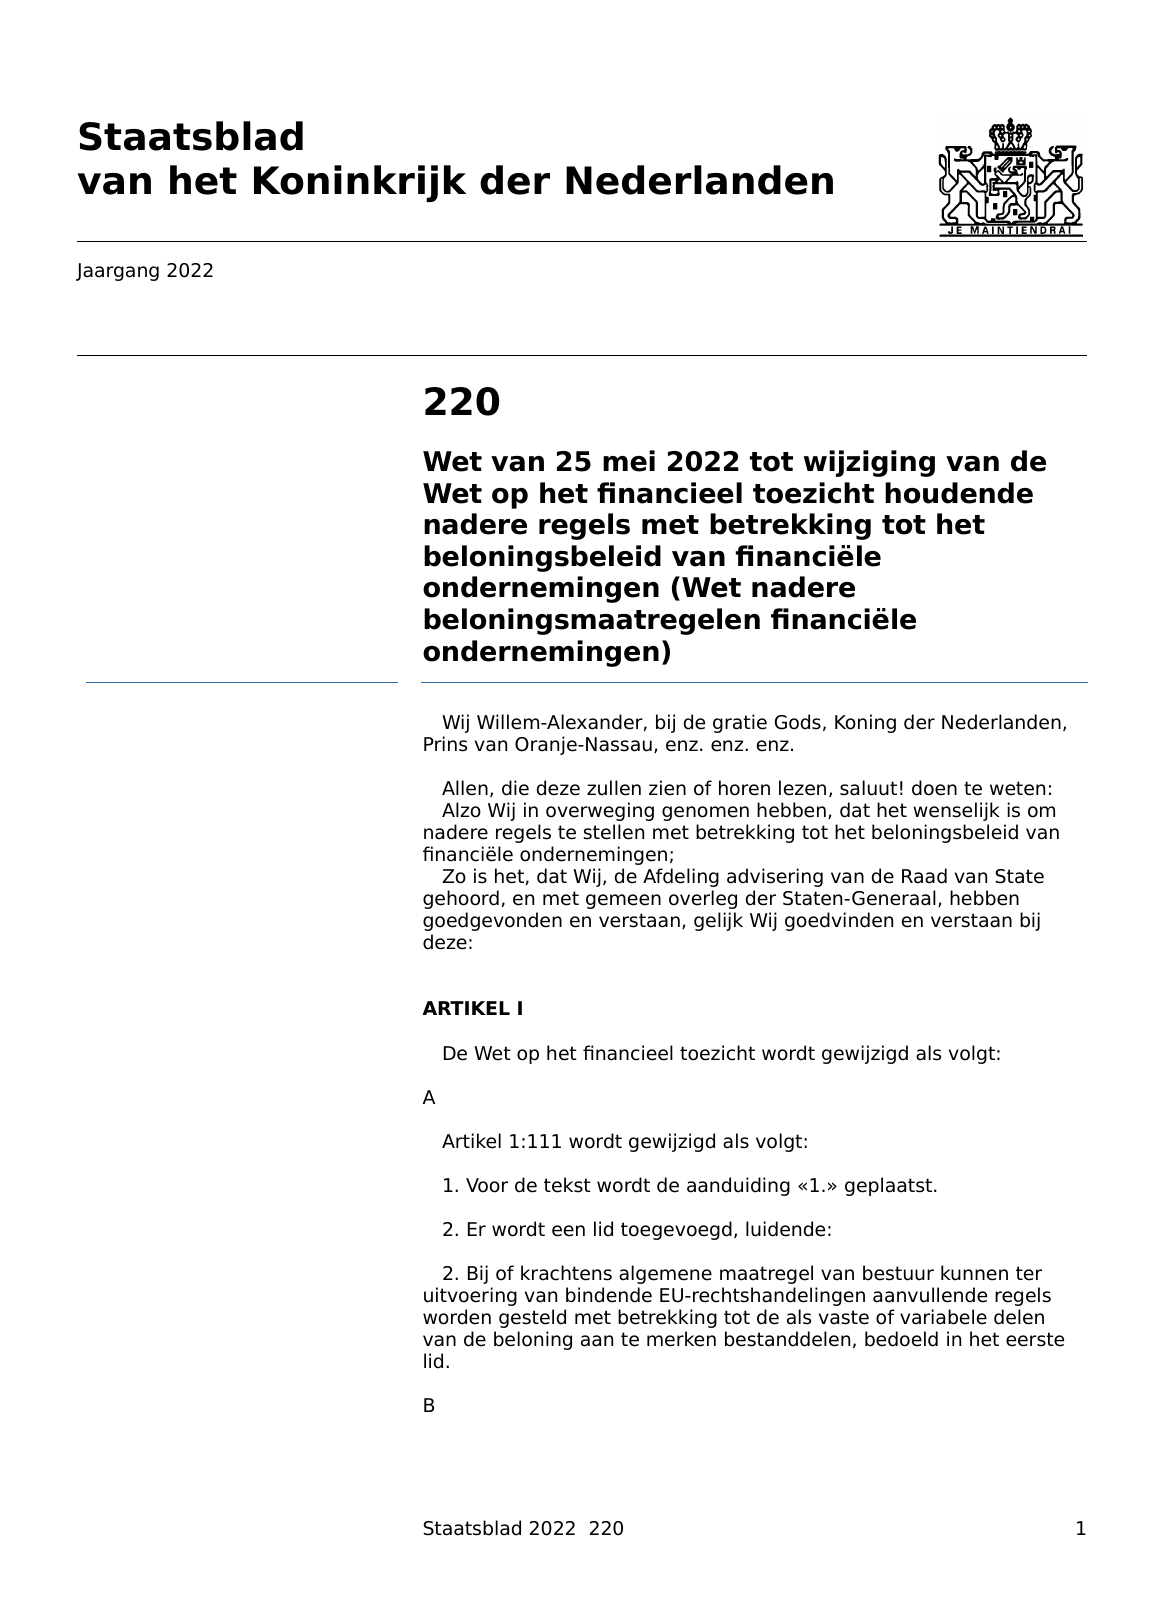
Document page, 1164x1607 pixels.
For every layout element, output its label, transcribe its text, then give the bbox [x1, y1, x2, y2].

text Alzo Wij in overweging genomen hebben, dat het wenselijk is om nadere regels te stellen met betrekking tot het beloningsbeleid van financiële ondernemingen; [422, 800, 1087, 866]
table_cell Jaargang 2022 [77, 242, 1087, 355]
text A [422, 1087, 1087, 1108]
text 1. Voor de tekst wordt de aanduiding «1.» geplaatst. [422, 1175, 1087, 1197]
picture [936, 115, 1087, 240]
text Allen, die deze zullen zien of horen lezen, saluut! doen te weten: [422, 778, 1087, 800]
text 2. Bij of krachtens algemene maatregel van bestuur kunnen ter uitvoering van bindende EU-rechtshandelingen aanvullende regels worden gesteld met betrekking tot de als vaste of variabele delen van de beloning aan te merken bestanddelen, bedoeld in het eerste lid. [422, 1263, 1087, 1373]
table_header Staatsblad van het Koninkrijk der Nederlanden [77, 100, 886, 241]
text Wij Willem-Alexander, bij de gratie Gods, Koning der Nederlanden, Prins van Oranje-Nassau, enz. enz. enz. [422, 712, 1087, 756]
subtitle ARTIKEL I [422, 998, 1087, 1020]
text Zo is het, dat Wij, de Afdeling advisering van de Raad van State gehoord, en met gemeen overleg der Staten-Generaal, hebben goedgevonden en verstaan, gelijk Wij goedvinden en verstaan bij deze: [422, 866, 1087, 954]
text 2. Er wordt een lid toegevoegd, luidende: [422, 1219, 1087, 1241]
text Wet van 25 mei 2022 tot wijziging van de Wet op het financieel toezicht houdende nadere regels met betrekking tot het beloningsbeleid van financiële ondernemingen (Wet nadere beloningsmaatregelen financiële ondernemingen) [422, 447, 1087, 667]
text B [422, 1395, 1087, 1417]
subtitle 220 [422, 381, 1087, 424]
text De Wet op het financieel toezicht wordt gewijzigd als volgt: [422, 1042, 1087, 1064]
table_header [886, 100, 1087, 241]
text Artikel 1:111 wordt gewijzigd als volgt: [422, 1131, 1087, 1153]
